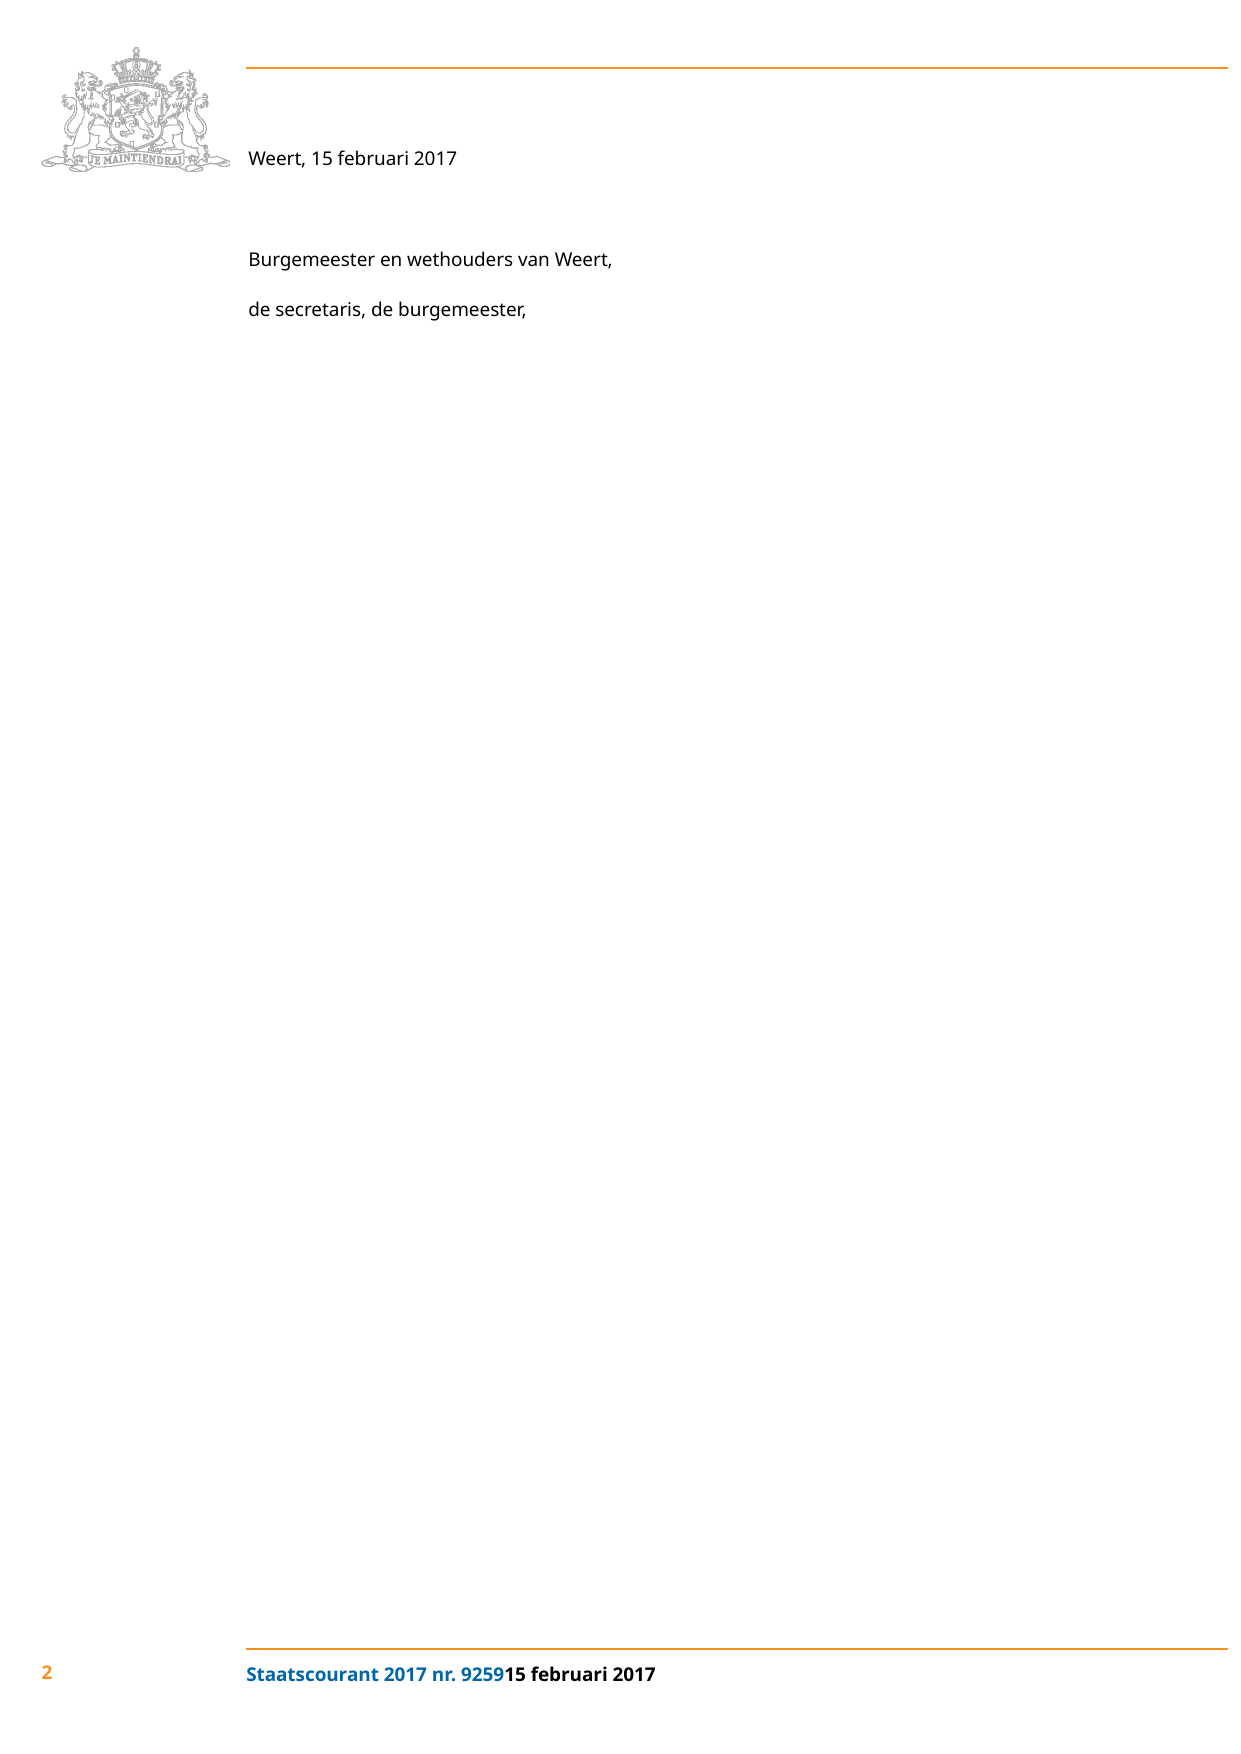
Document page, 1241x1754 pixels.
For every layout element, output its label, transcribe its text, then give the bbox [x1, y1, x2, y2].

text Weert, 15 februari 2017 [248, 145, 1152, 171]
text de secretaris, de burgemeester, [248, 296, 1152, 322]
picture [41, 47, 231, 172]
text Burgemeester en wethouders van Weert, [248, 246, 1152, 272]
